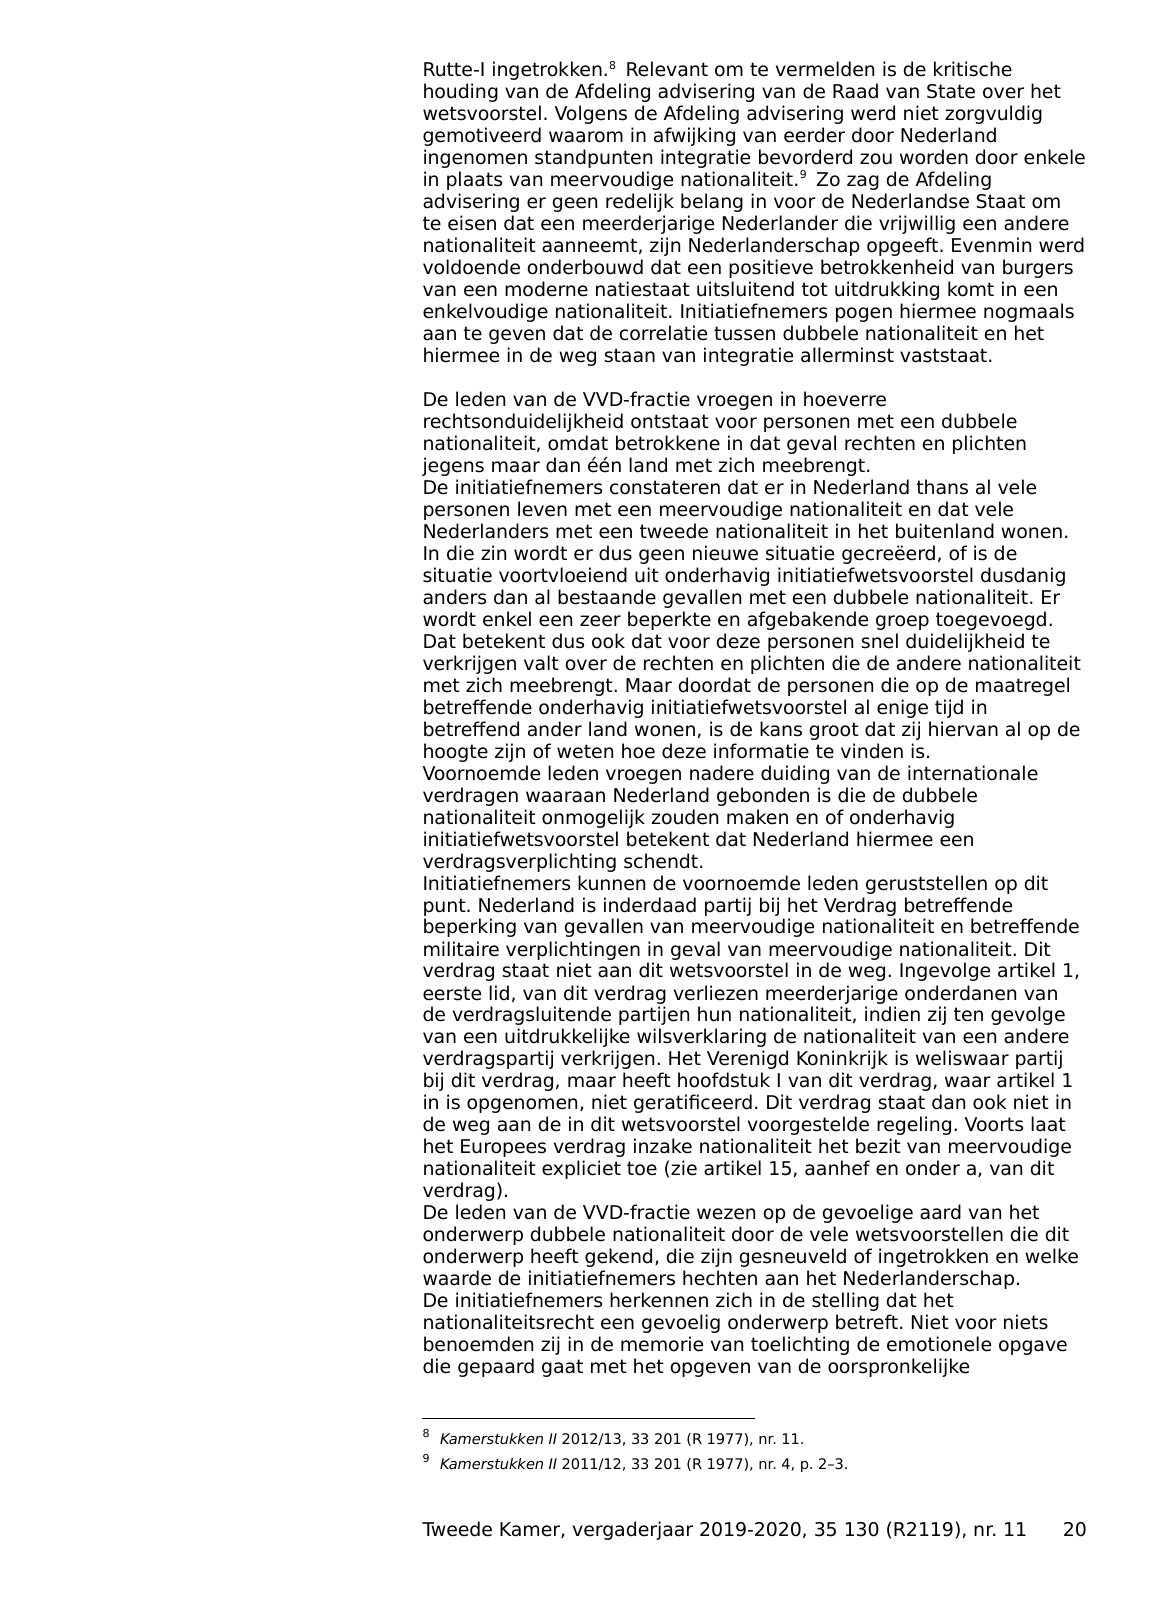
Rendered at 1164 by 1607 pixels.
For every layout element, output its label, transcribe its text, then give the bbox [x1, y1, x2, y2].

text Kamerstukken II 2012/13, 33 201 (R 1977), nr. 11. [422, 1427, 1087, 1449]
text De leden van de VVD-fractie wezen op de gevoelige aard van het onderwerp dubbele nationaliteit door de vele wetsvoorstellen die dit onderwerp heeft gekend, die zijn gesneuveld of ingetrokken en welke waarde de initiatiefnemers hechten aan het Nederlanderschap. [422, 1202, 1087, 1290]
text Initiatiefnemers kunnen de voornoemde leden geruststellen op dit punt. Nederland is inderdaad partij bij het Verdrag betreffende beperking van gevallen van meervoudige nationaliteit en betreffende militaire verplichtingen in geval van meervoudige nationaliteit. Dit verdrag staat niet aan dit wetsvoorstel in de weg. Ingevolge artikel 1, eerste lid, van dit verdrag verliezen meerderjarige onderdanen van de verdragsluitende partijen hun nationaliteit, indien zij ten gevolge van een uitdrukkelijke wilsverklaring de nationaliteit van een andere verdragspartij verkrijgen. Het Verenigd Koninkrijk is weliswaar partij bij dit verdrag, maar heeft hoofdstuk I van dit verdrag, waar artikel 1 in is opgenomen, niet geratificeerd. Dit verdrag staat dan ook niet in de weg aan de in dit wetsvoorstel voorgestelde regeling. Voorts laat het Europees verdrag inzake nationaliteit het bezit van meervoudige nationaliteit expliciet toe (zie artikel 15, aanhef en onder a, van dit verdrag). [422, 872, 1087, 1202]
text De initiatiefnemers constateren dat er in Nederland thans al vele personen leven met een meervoudige nationaliteit en dat vele Nederlanders met een tweede nationaliteit in het buitenland wonen. In die zin wordt er dus geen nieuwe situatie gecreëerd, of is de situatie voortvloeiend uit onderhavig initiatiefwetsvoorstel dusdanig anders dan al bestaande gevallen met een dubbele nationaliteit. Er wordt enkel een zeer beperkte en afgebakende groep toegevoegd. Dat betekent dus ook dat voor deze personen snel duidelijkheid te verkrijgen valt over de rechten en plichten die de andere nationaliteit met zich meebrengt. Maar doordat de personen die op de maatregel betreffende onderhavig initiatiefwetsvoorstel al enige tijd in betreffend ander land wonen, is de kans groot dat zij hiervan al op de hoogte zijn of weten hoe deze informatie te vinden is. [422, 477, 1087, 763]
text Voornoemde leden vroegen nadere duiding van de internationale verdragen waaraan Nederland gebonden is die de dubbele nationaliteit onmogelijk zouden maken en of onderhavig initiatiefwetsvoorstel betekent dat Nederland hiermee een verdragsverplichting schendt. [422, 763, 1087, 872]
text Rutte-I ingetrokken. Relevant om te vermelden is de kritische houding van de Afdeling advisering van de Raad van State over het wetsvoorstel. Volgens de Afdeling advisering werd niet zorgvuldig gemotiveerd waarom in afwijking van eerder door Nederland ingenomen standpunten integratie bevorderd zou worden door enkele in plaats van meervoudige nationaliteit. Zo zag de Afdeling advisering er geen redelijk belang in voor de Nederlandse Staat om te eisen dat een meerderjarige Nederlander die vrijwillig een andere nationaliteit aanneemt, zijn Nederlanderschap opgeeft. Evenmin werd voldoende onderbouwd dat een positieve betrokkenheid van burgers van een moderne natiestaat uitsluitend tot uitdrukking komt in een enkelvoudige nationaliteit. Initiatiefnemers pogen hiermee nogmaals aan te geven dat de correlatie tussen dubbele nationaliteit en het hiermee in de weg staan van integratie allerminst vaststaat. [422, 59, 1087, 367]
text De leden van de VVD-fractie vroegen in hoeverre rechtsonduidelijkheid ontstaat voor personen met een dubbele nationaliteit, omdat betrokkene in dat geval rechten en plichten jegens maar dan één land met zich meebrengt. [422, 389, 1087, 477]
text De initiatiefnemers herkennen zich in de stelling dat het nationaliteitsrecht een gevoelig onderwerp betreft. Niet voor niets benoemden zij in de memorie van toelichting de emotionele opgave die gepaard gaat met het opgeven van de oorspronkelijke [422, 1290, 1087, 1378]
text Kamerstukken II 2011/12, 33 201 (R 1977), nr. 4, p. 2–3. [422, 1452, 1087, 1474]
